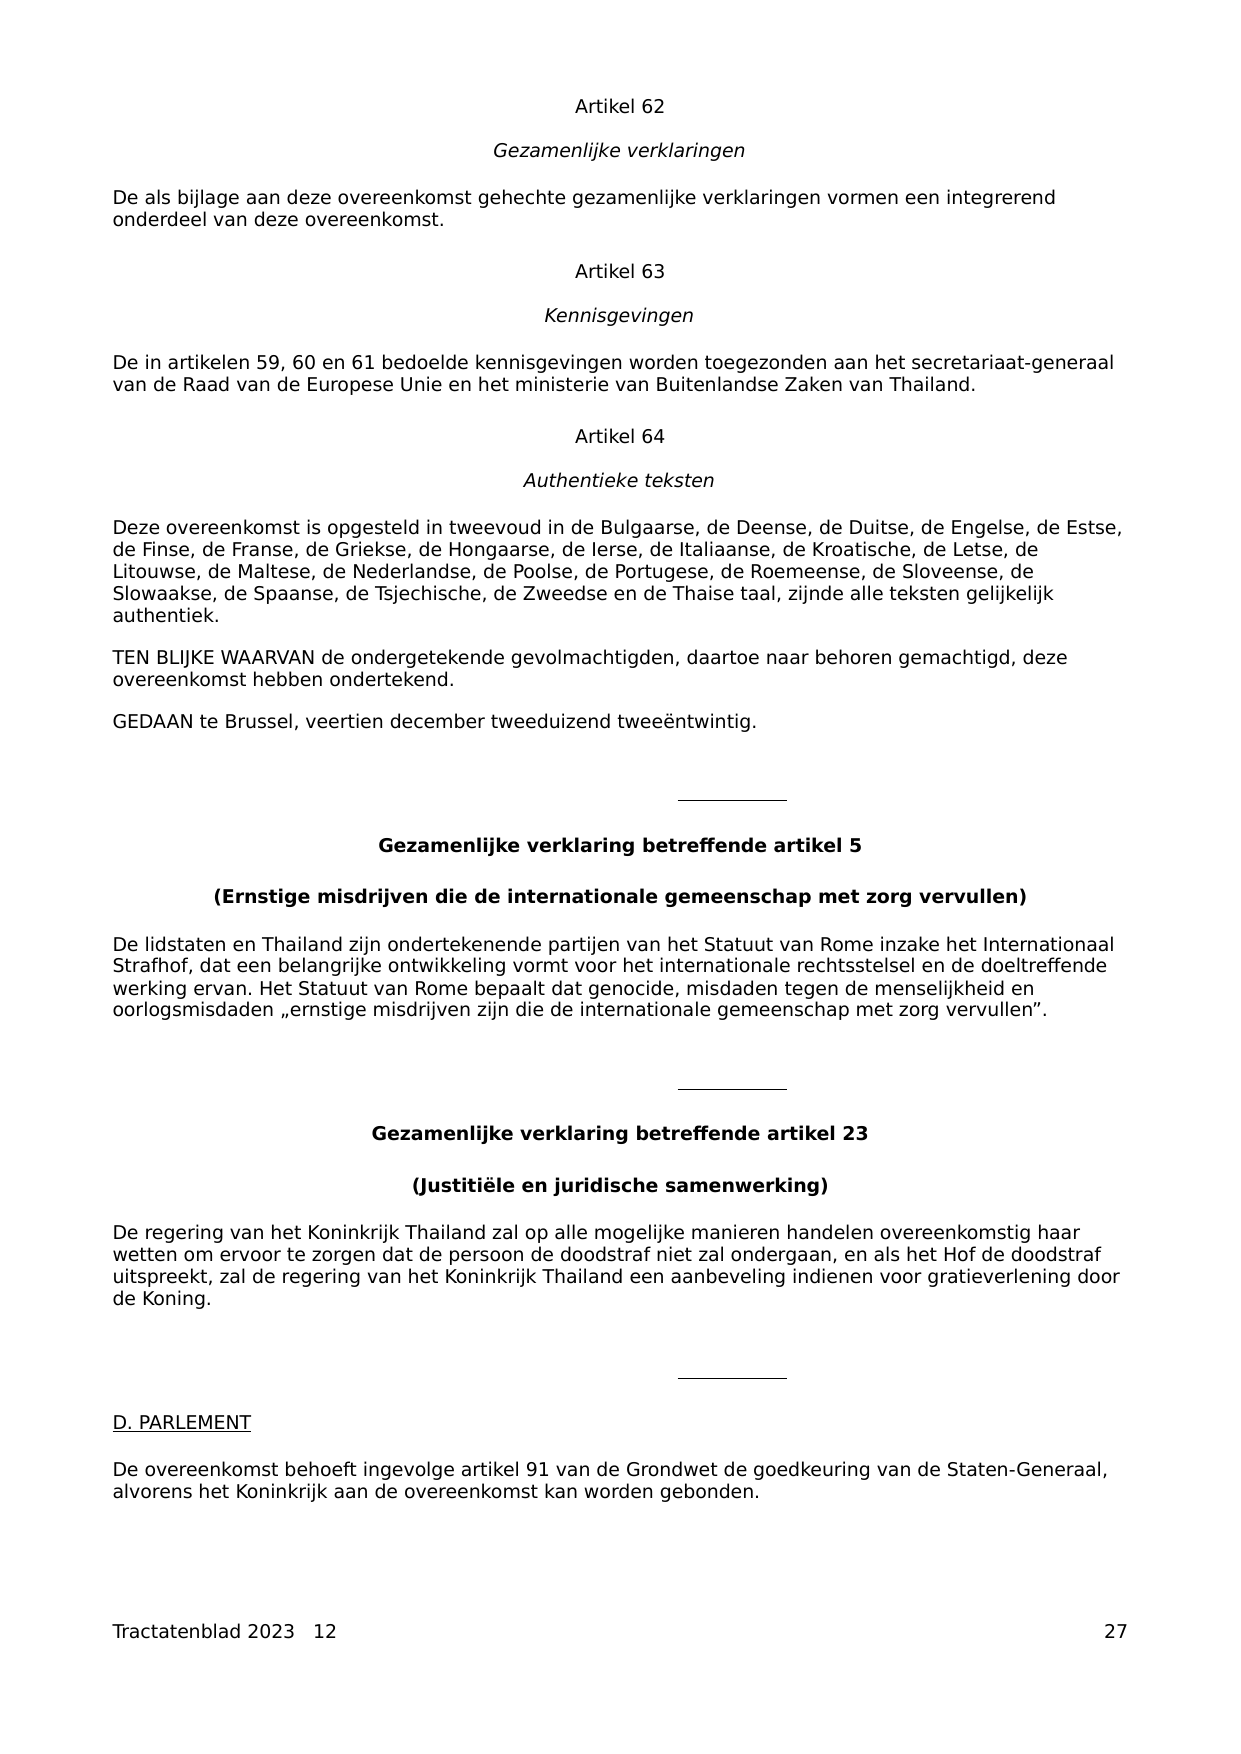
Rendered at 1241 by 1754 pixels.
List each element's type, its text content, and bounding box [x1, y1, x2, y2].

text GEDAAN te Brussel, veertien december tweeduizend tweeëntwintig. [112, 711, 1128, 732]
subtitle Artikel 62 Gezamenlijke verklaringen [112, 96, 1128, 162]
text TEN BLIJKE WAARVAN de ondergetekende gevolmachtigden, daartoe naar behoren gemachtigd, deze overeenkomst hebben ondertekend. [112, 647, 1128, 691]
subtitle (Justitiële en juridische samenwerking) [112, 1175, 1128, 1197]
text Deze overeenkomst is opgesteld in tweevoud in de Bulgaarse, de Deense, de Duitse, de Engelse, de Estse, de Finse, de Franse, de Griekse, de Hongaarse, de Ierse, de Italiaanse, de Kroatische, de Letse, de Litouwse, de Maltese, de Nederlandse, de Poolse, de Portugese, de Roemeense, de Sloveense, de Slowaakse, de Spaanse, de Tsjechische, de Zweedse en de Thaise taal, zijnde alle teksten gelijkelijk authentiek. [112, 517, 1128, 627]
text De in artikelen 59, 60 en 61 bedoelde kennisgevingen worden toegezonden aan het secretariaat-generaal van de Raad van de Europese Unie en het ministerie van Buitenlandse Zaken van Thailand. [112, 352, 1128, 396]
subtitle Artikel 64 Authentieke teksten [112, 426, 1128, 492]
text De regering van het Koninkrijk Thailand zal op alle mogelijke manieren handelen overeenkomstig haar wetten om ervoor te zorgen dat de persoon de doodstraf niet zal ondergaan, en als het Hof de doodstraf uitspreekt, zal de regering van het Koninkrijk Thailand een aanbeveling indienen voor gratieverlening door de Koning. [112, 1222, 1128, 1310]
text De overeenkomst behoeft ingevolge artikel 91 van de Grondwet de goedkeuring van de Staten-Generaal, alvorens het Koninkrijk aan de overeenkomst kan worden gebonden. [112, 1459, 1128, 1503]
subtitle Gezamenlijke verklaring betreffende artikel 23 [112, 1123, 1128, 1145]
subtitle Gezamenlijke verklaring betreffende artikel 5 [112, 834, 1128, 856]
subtitle Artikel 63 Kennisgevingen [112, 261, 1128, 327]
subtitle D. PARLEMENT [112, 1412, 1128, 1434]
text De als bijlage aan deze overeenkomst gehechte gezamenlijke verklaringen vormen een integrerend onderdeel van deze overeenkomst. [112, 187, 1128, 231]
text De lidstaten en Thailand zijn ondertekenende partijen van het Statuut van Rome inzake het Internationaal Strafhof, dat een belangrijke ontwikkeling vormt voor het internationale rechtsstelsel en de doeltreffende werking ervan. Het Statuut van Rome bepaalt dat genocide, misdaden tegen de menselijkheid en oorlogsmisdaden „ernstige misdrijven zijn die de internationale gemeenschap met zorg vervullen”. [112, 933, 1128, 1021]
subtitle (Ernstige misdrijven die de internationale gemeenschap met zorg vervullen) [112, 886, 1128, 908]
